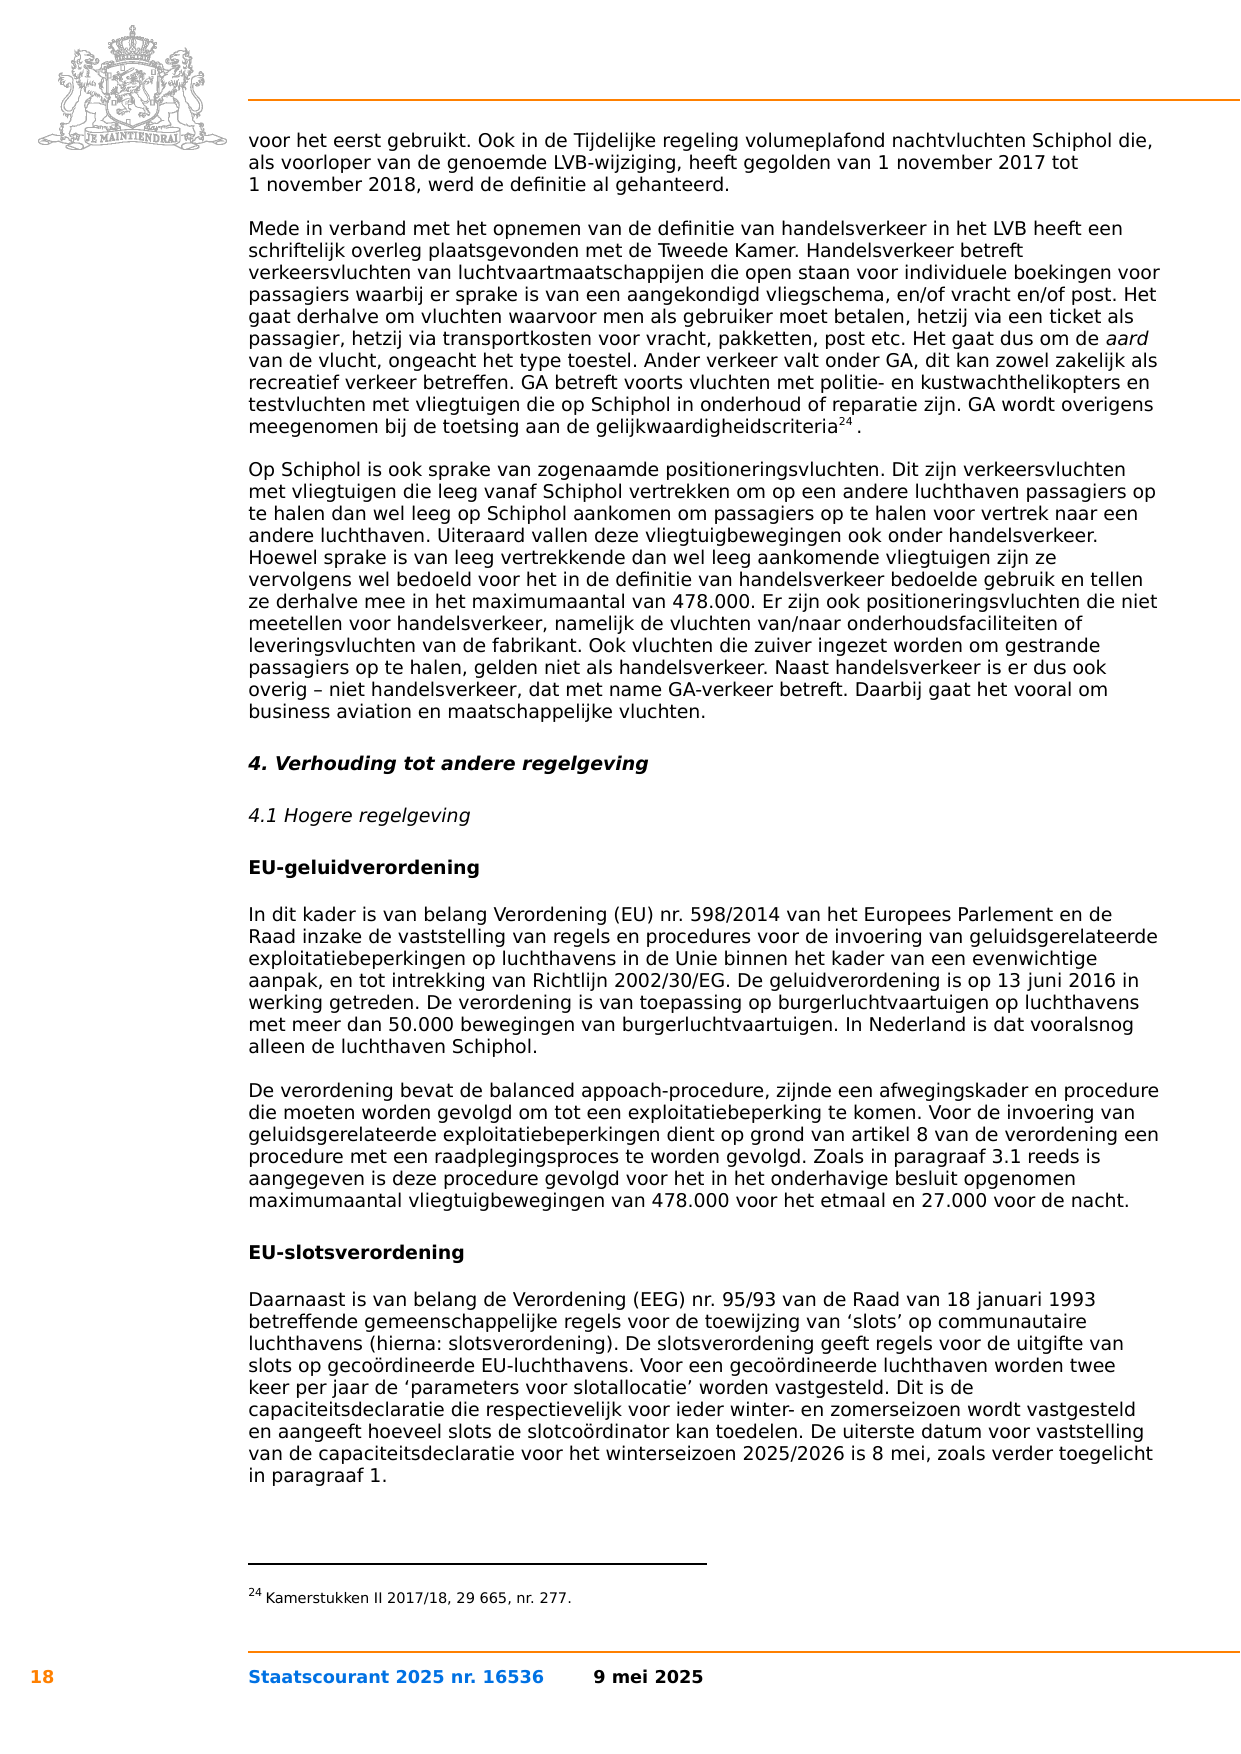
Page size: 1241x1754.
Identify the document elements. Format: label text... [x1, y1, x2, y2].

text De verordening bevat de balanced appoach-procedure, zijnde een afwegingskader en procedure die moeten worden gevolgd om tot een exploitatiebeperking te komen. Voor de invoering van geluidsgerelateerde exploitatiebeperkingen dient op grond van artikel 8 van de verordening een procedure met een raadplegingsproces te worden gevolgd. Zoals in paragraaf 3.1 reeds is aangegeven is deze procedure gevolgd voor het in het onderhavige besluit opgenomen maximumaantal vliegtuigbewegingen van 478.000 voor het etmaal en 27.000 voor de nacht. [248, 1080, 1163, 1212]
picture [38, 25, 227, 150]
text Mede in verband met het opnemen van de definitie van handelsverkeer in het LVB heeft een schriftelijk overleg plaatsgevonden met de Tweede Kamer. Handelsverkeer betreft verkeersvluchten van luchtvaartmaatschappijen die open staan voor individuele boekingen voor passagiers waarbij er sprake is van een aangekondigd vliegschema, en/of vracht en/of post. Het gaat derhalve om vluchten waarvoor men als gebruiker moet betalen, hetzij via een ticket als passagier, hetzij via transportkosten voor vracht, pakketten, post etc. Het gaat dus om de aard van de vlucht, ongeacht het type toestel. Ander verkeer valt onder GA, dit kan zowel zakelijk als recreatief verkeer betreffen. GA betreft voorts vluchten met politie- en kustwachthelikopters en testvluchten met vliegtuigen die op Schiphol in onderhoud of reparatie zijn. GA wordt overigens meegenomen bij de toetsing aan de gelijkwaardigheidscriteria. [248, 218, 1163, 437]
text Kamerstukken II 2017/18, 29 665, nr. 277. [248, 1586, 1163, 1608]
text voor het eerst gebruikt. Ook in de Tijdelijke regeling volumeplafond nachtvluchten Schiphol die, als voorloper van de genoemde LVB-wijziging, heeft gegolden van 1 november 2017 tot 1 november 2018, werd de definitie al gehanteerd. [248, 130, 1163, 196]
text In dit kader is van belang Verordening (EU) nr. 598/2014 van het Europees Parlement en de Raad inzake de vaststelling van regels en procedures voor de invoering van geluidsgerelateerde exploitatiebeperkingen op luchthavens in de Unie binnen het kader van een evenwichtige aanpak, en tot intrekking van Richtlijn 2002/30/EG. De geluidverordening is op 13 juni 2016 in werking getreden. De verordening is van toepassing op burgerluchtvaartuigen op luchthavens met meer dan 50.000 bewegingen van burgerluchtvaartuigen. In Nederland is dat vooralsnog alleen de luchthaven Schiphol. [248, 904, 1163, 1058]
subtitle EU-slotsverordening [248, 1242, 1163, 1264]
subtitle 4. Verhouding tot andere regelgeving [248, 753, 1163, 775]
text Daarnaast is van belang de Verordening (EEG) nr. 95/93 van de Raad van 18 januari 1993 betreffende gemeenschappelijke regels voor de toewijzing van ‘slots’ op communautaire luchthavens (hierna: slotsverordening). De slotsverordening geeft regels voor de uitgifte van slots op gecoördineerde EU-luchthavens. Voor een gecoördineerde luchthaven worden twee keer per jaar de ‘parameters voor slotallocatie’ worden vastgesteld. Dit is de capaciteitsdeclaratie die respectievelijk voor ieder winter- en zomerseizoen wordt vastgesteld en aangeeft hoeveel slots de slotcoördinator kan toedelen. De uiterste datum voor vaststelling van de capaciteitsdeclaratie voor het winterseizoen 2025/2026 is 8 mei, zoals verder toegelicht in paragraaf 1. [248, 1289, 1163, 1486]
subtitle EU-geluidverordening [248, 857, 1163, 879]
subtitle 4.1 Hogere regelgeving [248, 805, 1163, 827]
text Op Schiphol is ook sprake van zogenaamde positioneringsvluchten. Dit zijn verkeersvluchten met vliegtuigen die leeg vanaf Schiphol vertrekken om op een andere luchthaven passagiers op te halen dan wel leeg op Schiphol aankomen om passagiers op te halen voor vertrek naar een andere luchthaven. Uiteraard vallen deze vliegtuigbewegingen ook onder handelsverkeer. Hoewel sprake is van leeg vertrekkende dan wel leeg aankomende vliegtuigen zijn ze vervolgens wel bedoeld voor het in de definitie van handelsverkeer bedoelde gebruik en tellen ze derhalve mee in het maximumaantal van 478.000. Er zijn ook positioneringsvluchten die niet meetellen voor handelsverkeer, namelijk de vluchten van/naar onderhoudsfaciliteiten of leveringsvluchten van de fabrikant. Ook vluchten die zuiver ingezet worden om gestrande passagiers op te halen, gelden niet als handelsverkeer. Naast handelsverkeer is er dus ook overig – niet handelsverkeer, dat met name GA-verkeer betreft. Daarbij gaat het vooral om business aviation en maatschappelijke vluchten. [248, 459, 1163, 723]
